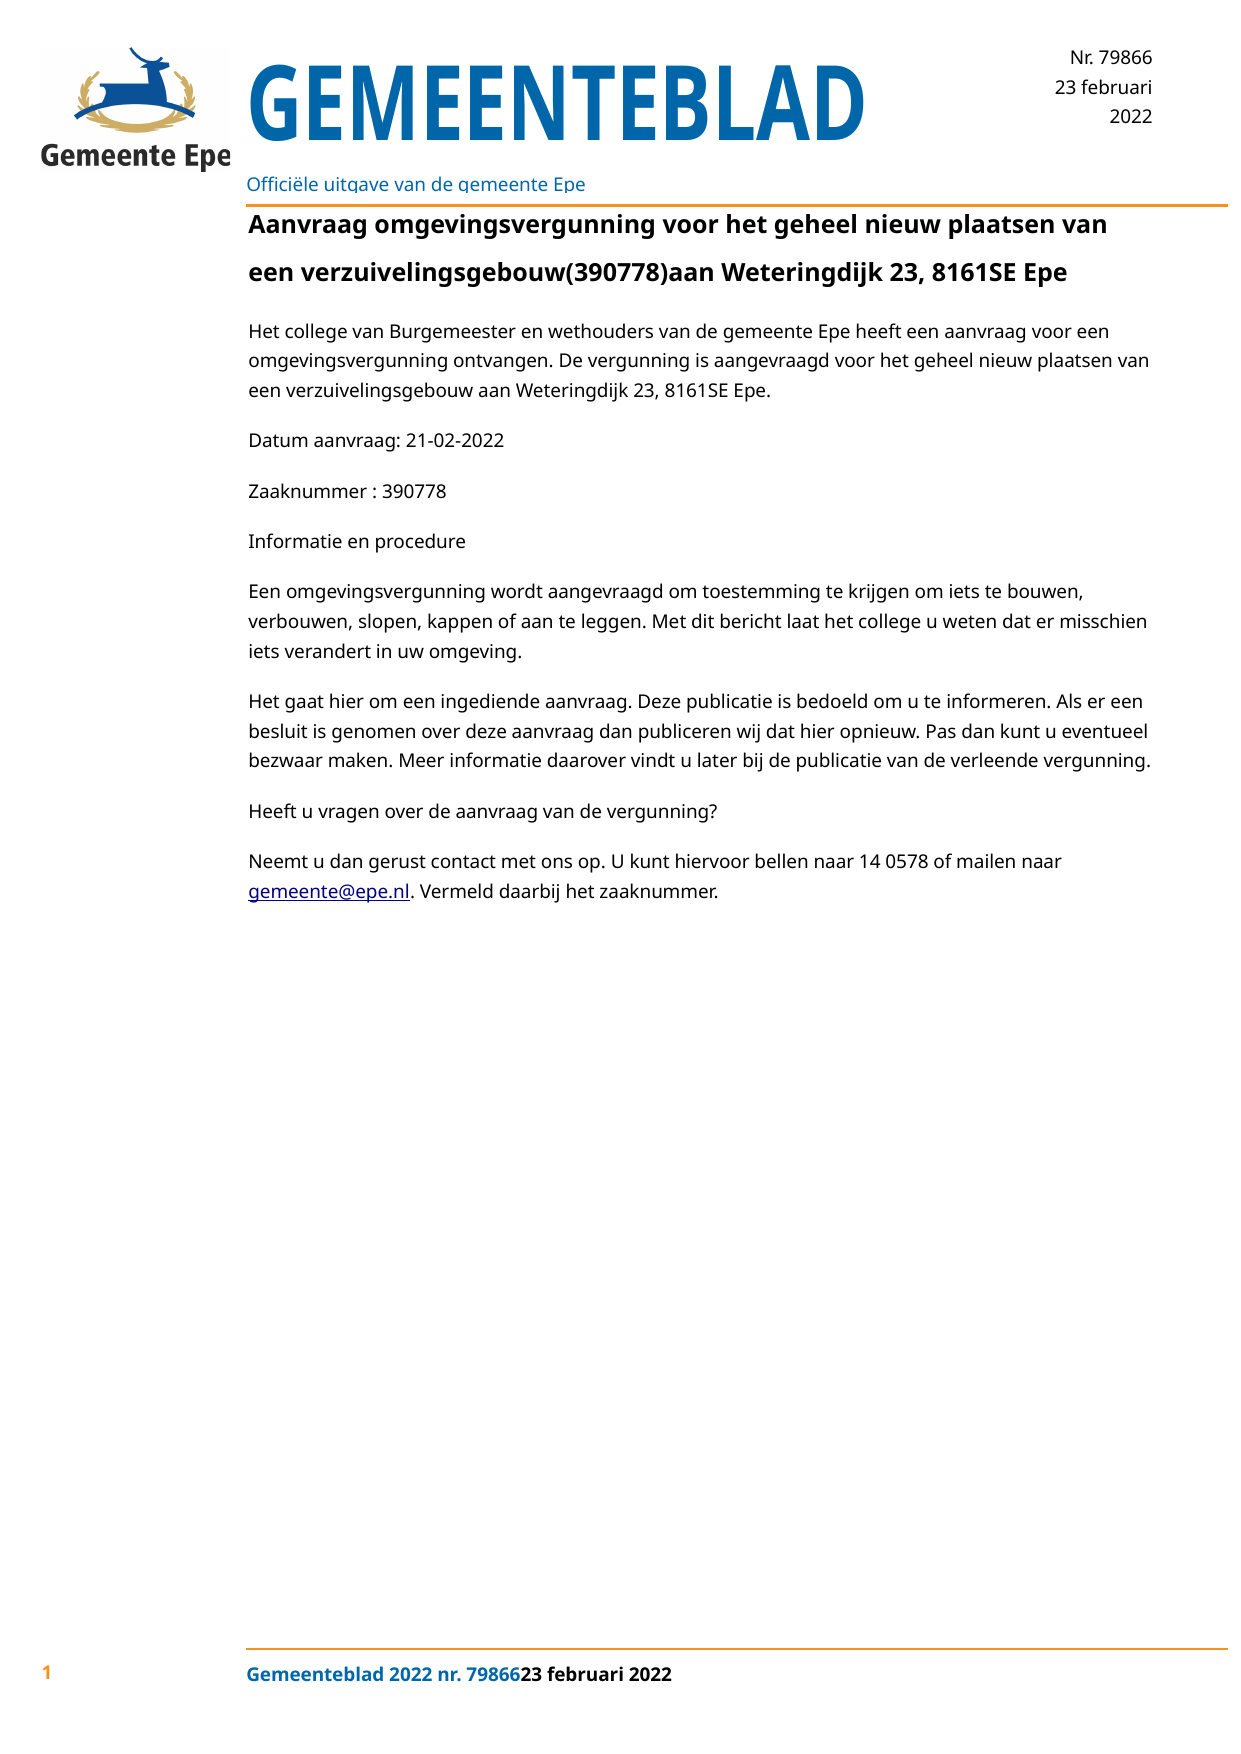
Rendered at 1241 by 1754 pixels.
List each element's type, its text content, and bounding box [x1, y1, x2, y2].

text Informatie en procedure [248, 528, 1152, 554]
text Zaaknummer : 390778 [248, 478, 1152, 504]
text Neemt u dan gerust contact met ons op. U kunt hiervoor bellen naar 14 0578 of mailen naar gemeente@epe.nl. Vermeld daarbij het zaaknummer. [248, 848, 1152, 904]
text Heeft u vragen over de aanvraag van de vergunning? [248, 798, 1152, 824]
text Datum aanvraag: 21-02-2022 [248, 427, 1152, 453]
picture [41, 47, 231, 172]
text Het college van Burgemeester en wethouders van de gemeente Epe heeft een aanvraag voor een omgevingsvergunning ontvangen. De vergunning is aangevraagd voor het geheel nieuw plaatsen van een verzuivelingsgebouw aan Weteringdijk 23, 8161SE Epe. [248, 318, 1152, 403]
text Een omgevingsvergunning wordt aangevraagd om toestemming te krijgen om iets te bouwen, verbouwen, slopen, kappen of aan te leggen. Met dit bericht laat het college u weten dat er misschien iets verandert in uw omgeving. [248, 579, 1152, 664]
text Het gaat hier om een ingediende aanvraag. Deze publicatie is bedoeld om u te informeren. Als er een besluit is genomen over deze aanvraag dan publiceren wij dat hier opnieuw. Pas dan kunt u eventueel bezwaar maken. Meer informatie daarover vindt u later bij de publicatie van de verleende vergunning. [248, 688, 1152, 773]
text Aanvraag omgevingsvergunning voor het geheel nieuw plaatsen van een verzuivelingsgebouw(390778)aan Weteringdijk 23, 8161SE Epe [248, 207, 1152, 288]
